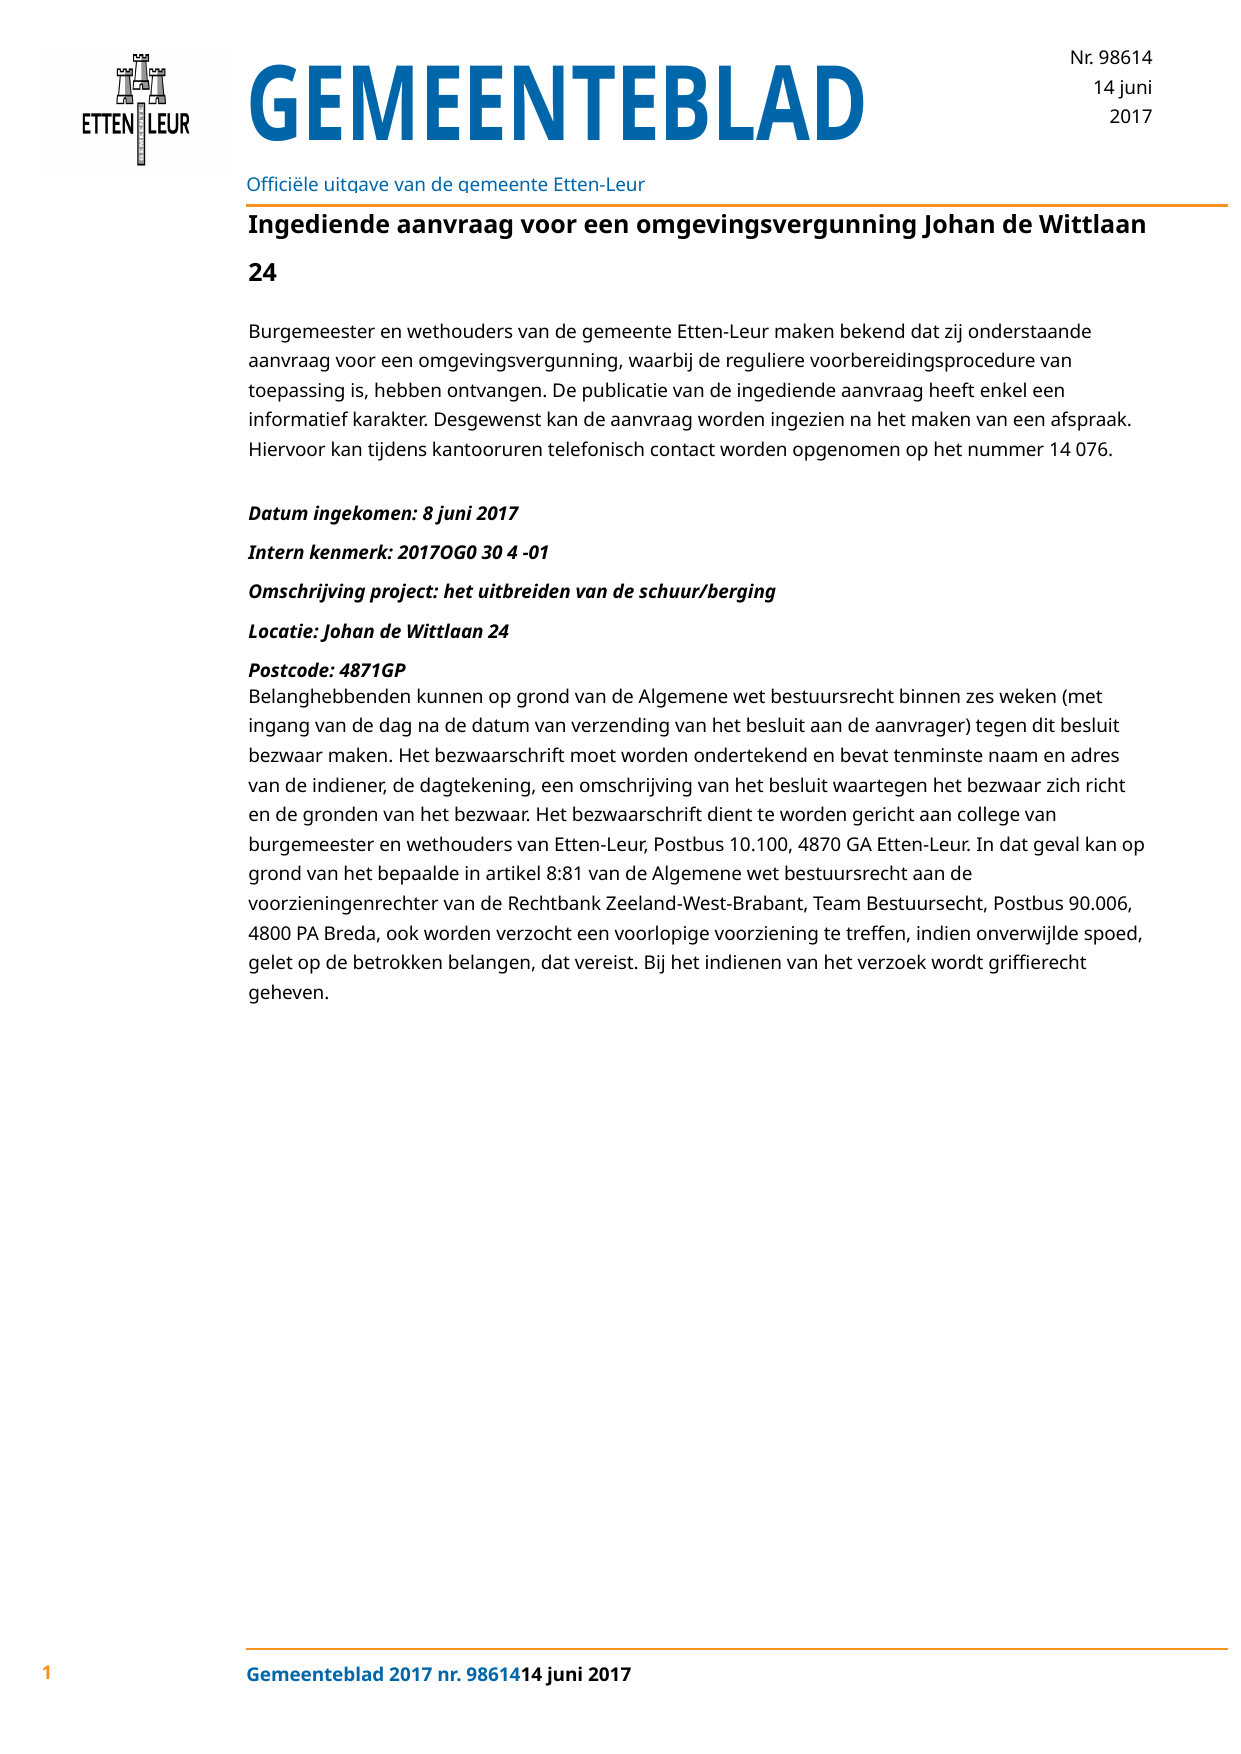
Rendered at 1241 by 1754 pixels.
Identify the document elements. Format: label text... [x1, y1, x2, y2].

picture [41, 47, 231, 172]
text Postcode: 4871GP [248, 657, 1152, 683]
text Locatie: Johan de Wittlaan 24 [248, 618, 1152, 644]
text Ingediende aanvraag voor een omgevingsvergunning Johan de Wittlaan 24 [248, 207, 1152, 288]
text Intern kenmerk: 2017OG0 30 4 -01 [248, 539, 1152, 565]
text Burgemeester en wethouders van de gemeente Etten-Leur maken bekend dat zij onderstaande aanvraag voor een omgevingsvergunning, waarbij de reguliere voorbereidingsprocedure van toepassing is, hebben ontvangen. De publicatie van de ingediende aanvraag heeft enkel een informatief karakter. Desgewenst kan de aanvraag worden ingezien na het maken van een afspraak. Hiervoor kan tijdens kantooruren telefonisch contact worden opgenomen op het nummer 14 076. [248, 318, 1152, 462]
text Omschrijving project: het uitbreiden van de schuur/berging [248, 579, 1152, 604]
text Datum ingekomen: 8 juni 2017 [248, 500, 1152, 526]
text Belanghebbenden kunnen op grond van de Algemene wet bestuursrecht binnen zes weken (met ingang van de dag na de datum van verzending van het besluit aan de aanvrager) tegen dit besluit bezwaar maken. Het bezwaarschrift moet worden ondertekend en bevat tenminste naam en adres van de indiener, de dagtekening, een omschrijving van het besluit waartegen het bezwaar zich richt en de gronden van het bezwaar. Het bezwaarschrift dient te worden gericht aan college van burgemeester en wethouders van Etten-Leur, Postbus 10.100, 4870 GA Etten-Leur. In dat geval kan op grond van het bepaalde in artikel 8:81 van de Algemene wet bestuursrecht aan de voorzieningenrechter van de Rechtbank Zeeland-West-Brabant, Team Bestuursecht, Postbus 90.006, 4800 PA Breda, ook worden verzocht een voorlopige voorziening te treffen, indien onverwijlde spoed, gelet op de betrokken belangen, dat vereist. Bij het indienen van het verzoek wordt griffierecht geheven. [248, 683, 1152, 1004]
